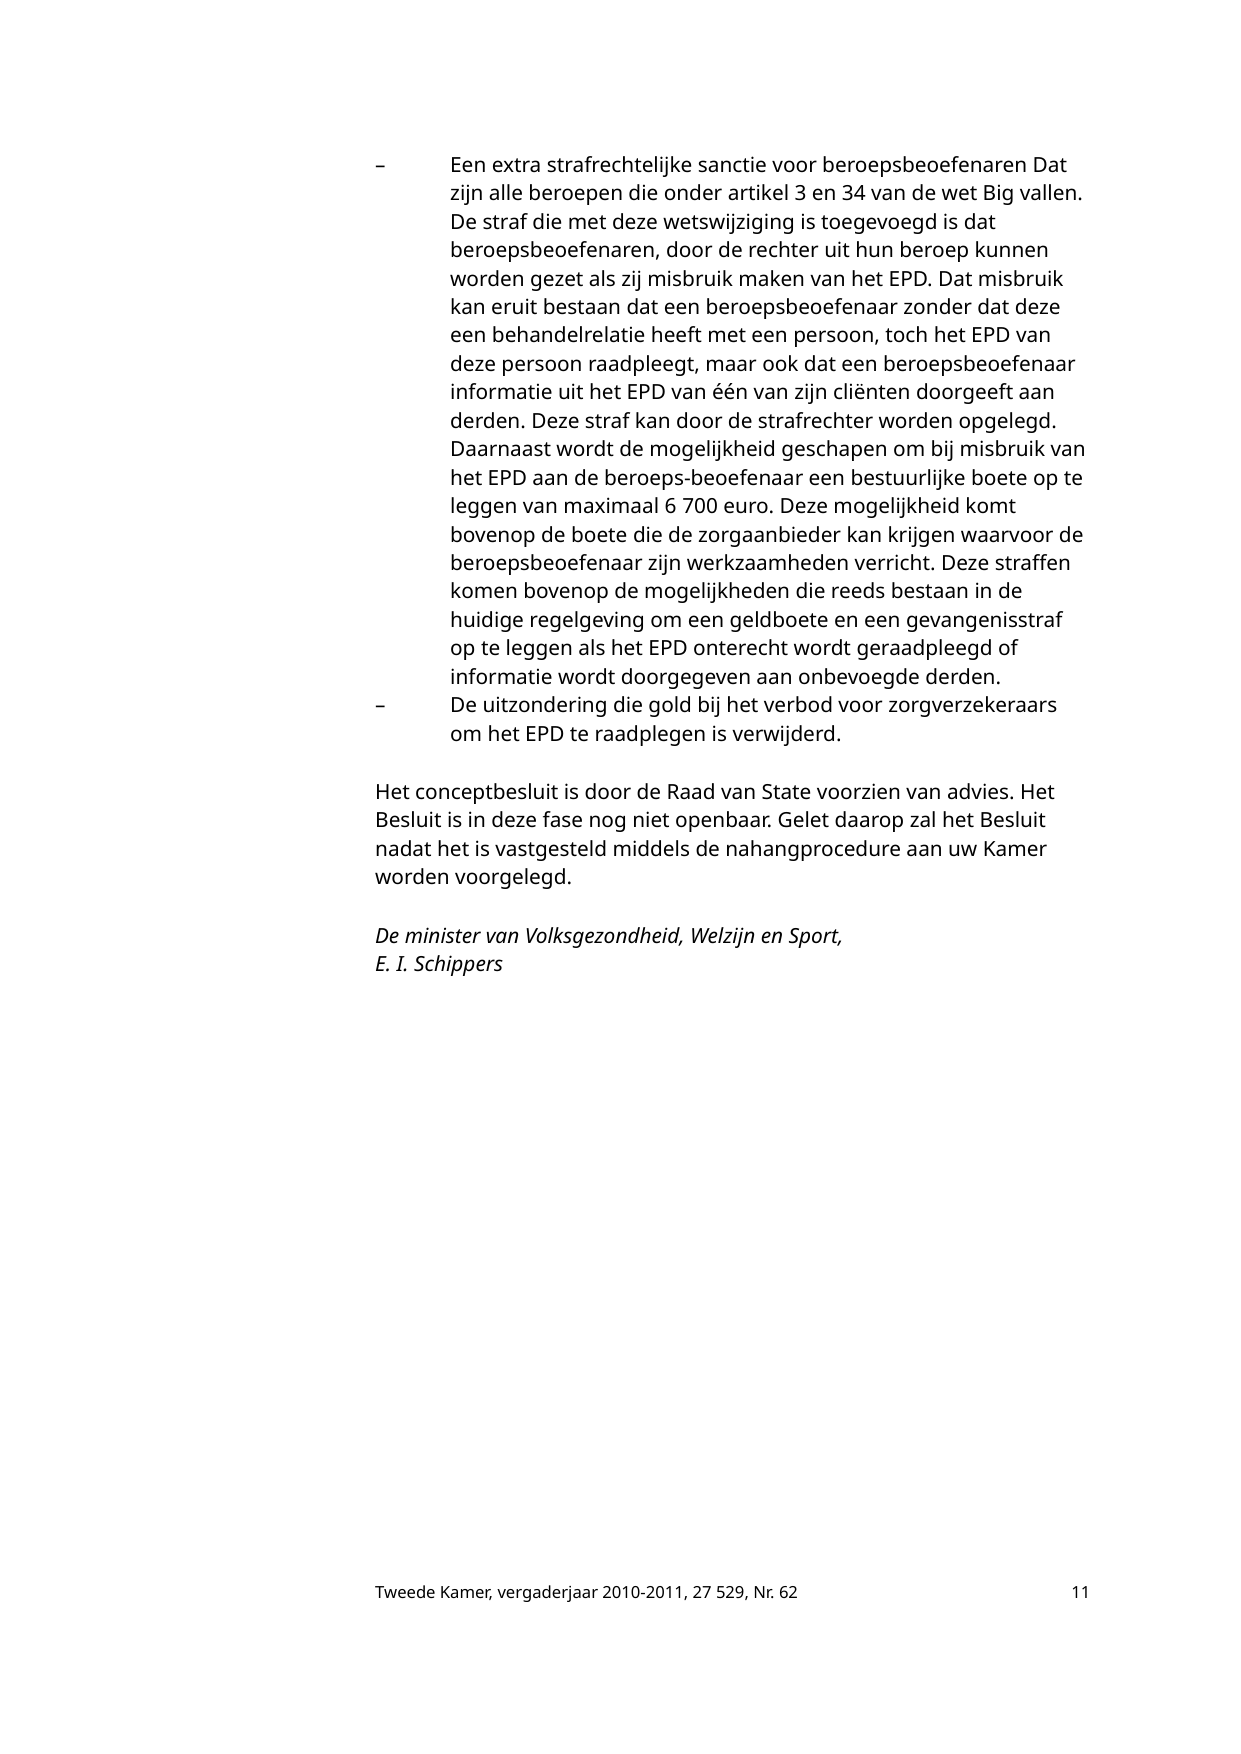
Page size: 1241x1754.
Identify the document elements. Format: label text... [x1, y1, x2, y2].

list De uitzondering die gold bij het verbod voor zorgverzekeraars om het EPD te raadplegen is verwijderd. [375, 690, 1090, 747]
text Het conceptbesluit is door de Raad van State voorzien van advies. Het Besluit is in deze fase nog niet openbaar. Gelet daarop zal het Besluit nadat het is vastgesteld middels de nahangprocedure aan uw Kamer worden voorgelegd. [375, 777, 1090, 891]
text De minister van Volksgezondheid, Welzijn en Sport, [375, 921, 1090, 949]
list Een extra strafrechtelijke sanctie voor beroepsbeoefenaren Dat zijn alle beroepen die onder artikel 3 en 34 van de wet Big vallen. De straf die met deze wetswijziging is toegevoegd is dat beroepsbeoefenaren, door de rechter uit hun beroep kunnen worden gezet als zij misbruik maken van het EPD. Dat misbruik kan eruit bestaan dat een beroepsbeoefenaar zonder dat deze een behandelrelatie heeft met een persoon, toch het EPD van deze persoon raadpleegt, maar ook dat een beroepsbeoefenaar informatie uit het EPD van één van zijn cliënten doorgeeft aan derden. Deze straf kan door de strafrechter worden opgelegd. Daarnaast wordt de mogelijkheid geschapen om bij misbruik van het EPD aan de beroeps-beoefenaar een bestuurlijke boete op te leggen van maximaal 6 700 euro. Deze mogelijkheid komt bovenop de boete die de zorgaanbieder kan krijgen waarvoor de beroepsbeoefenaar zijn werkzaamheden verricht. Deze straffen komen bovenop de mogelijkheden die reeds bestaan in de huidige regelgeving om een geldboete en een gevangenisstraf op te leggen als het EPD onterecht wordt geraadpleegd of informatie wordt doorgegeven aan onbevoegde derden. [375, 150, 1090, 690]
text E. I. Schippers [375, 949, 1090, 978]
